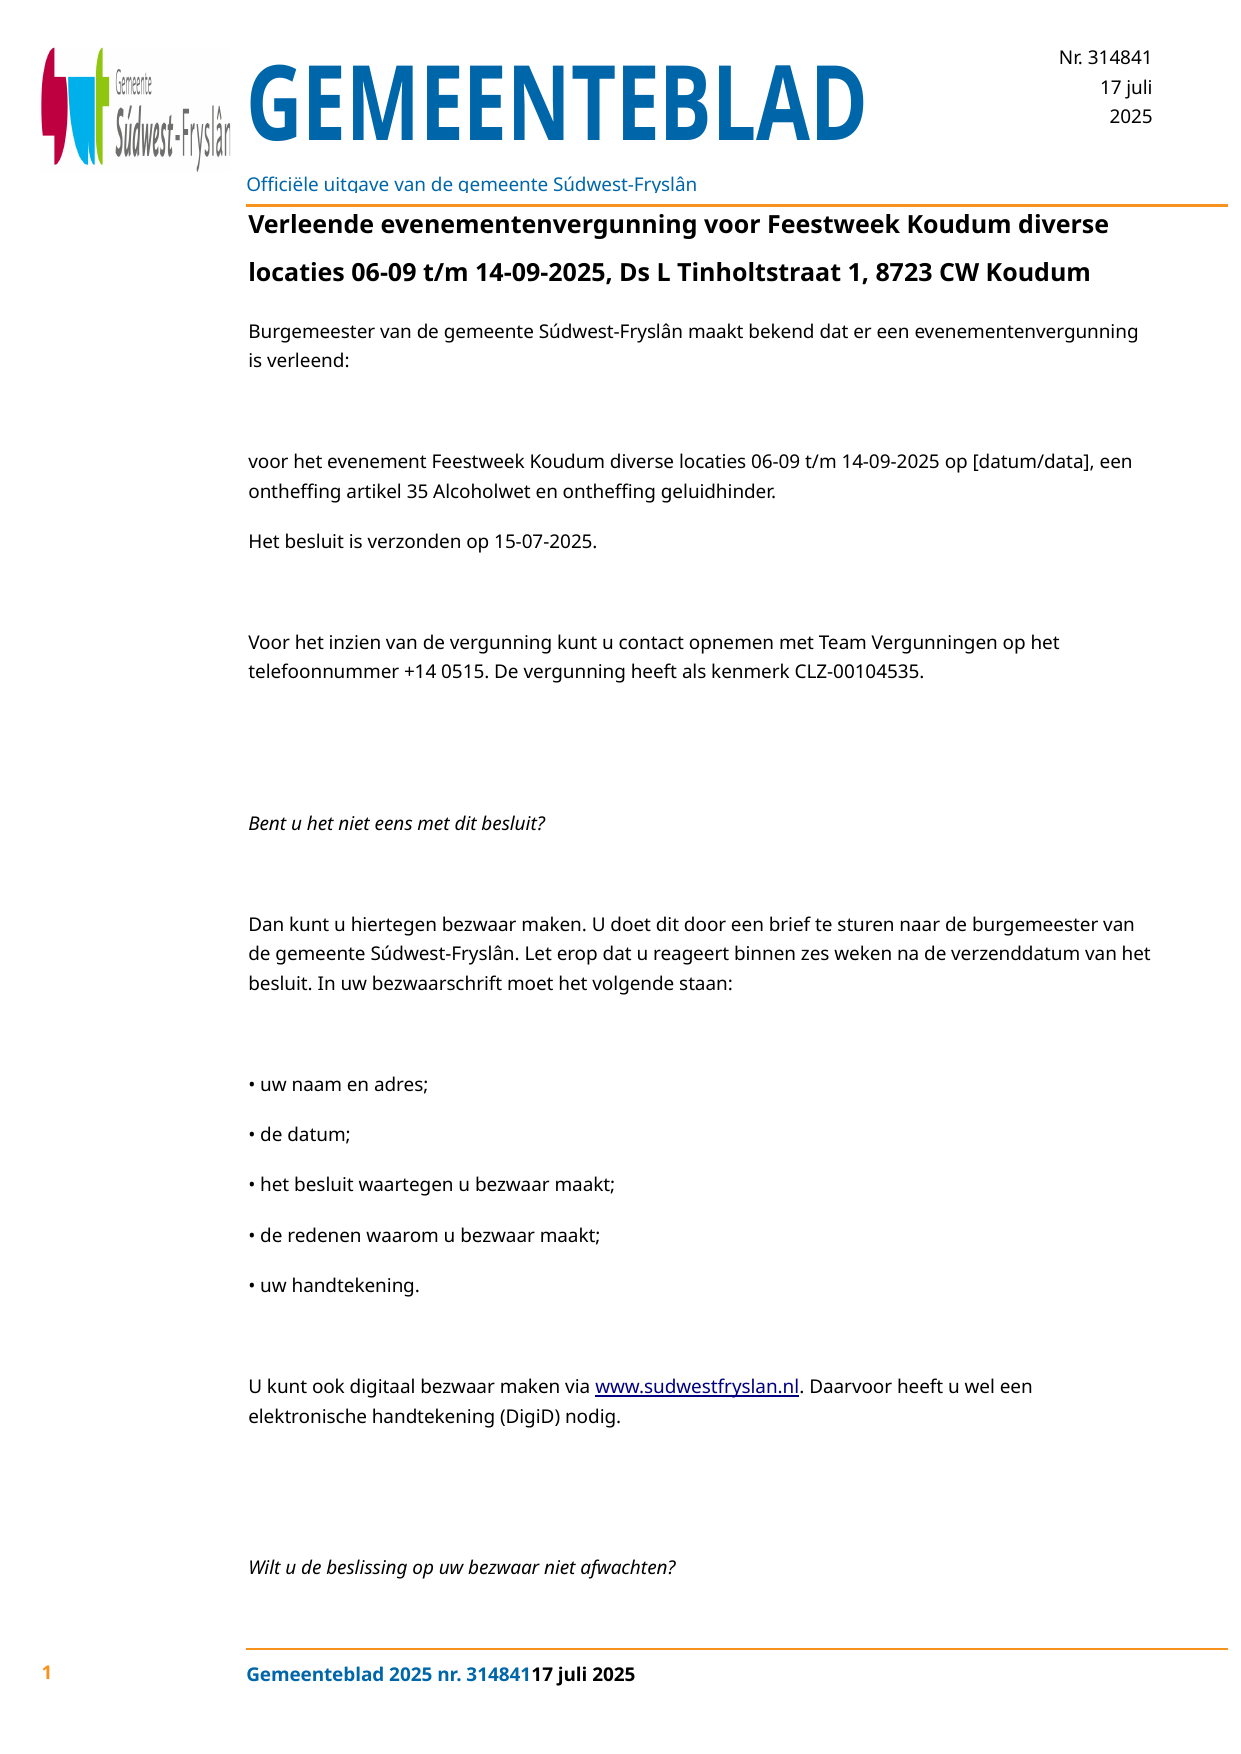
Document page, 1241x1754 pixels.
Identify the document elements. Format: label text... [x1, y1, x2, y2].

text Dan kunt u hiertegen bezwaar maken. U doet dit door een brief te sturen naar de burgemeester van de gemeente Súdwest-Fryslân. Let erop dat u reageert binnen zes weken na de verzenddatum van het besluit. In uw bezwaarschrift moet het volgende staan: [248, 911, 1152, 996]
text • de redenen waarom u bezwaar maakt; [248, 1222, 1152, 1248]
text Wilt u de beslissing op uw bezwaar niet afwachten? [248, 1554, 1152, 1580]
text Het besluit is verzonden op 15-07-2025. [248, 528, 1152, 554]
text Verleende evenementenvergunning voor Feestweek Koudum diverse locaties 06-09 t/m 14-09-2025, Ds L Tinholtstraat 1, 8723 CW Koudum [248, 207, 1152, 288]
text • de datum; [248, 1121, 1152, 1147]
text • uw naam en adres; [248, 1071, 1152, 1097]
text Bent u het niet eens met dit besluit? [248, 810, 1152, 836]
text • het besluit waartegen u bezwaar maakt; [248, 1172, 1152, 1197]
text voor het evenement Feestweek Koudum diverse locaties 06-09 t/m 14-09-2025 op [datum/data], een ontheffing artikel 35 Alcoholwet en ontheffing geluidhinder. [248, 448, 1152, 504]
text U kunt ook digitaal bezwaar maken via www.sudwestfryslan.nl. Daarvoor heeft u wel een elektronische handtekening (DigiD) nodig. [248, 1373, 1152, 1429]
picture [41, 47, 231, 172]
text Voor het inzien van de vergunning kunt u contact opnemen met Team Vergunningen op het telefoonnummer +14 0515. De vergunning heeft als kenmerk CLZ-00104535. [248, 629, 1152, 684]
text Burgemeester van de gemeente Súdwest-Fryslân maakt bekend dat er een evenementenvergunning is verleend: [248, 318, 1152, 373]
text • uw handtekening. [248, 1272, 1152, 1298]
